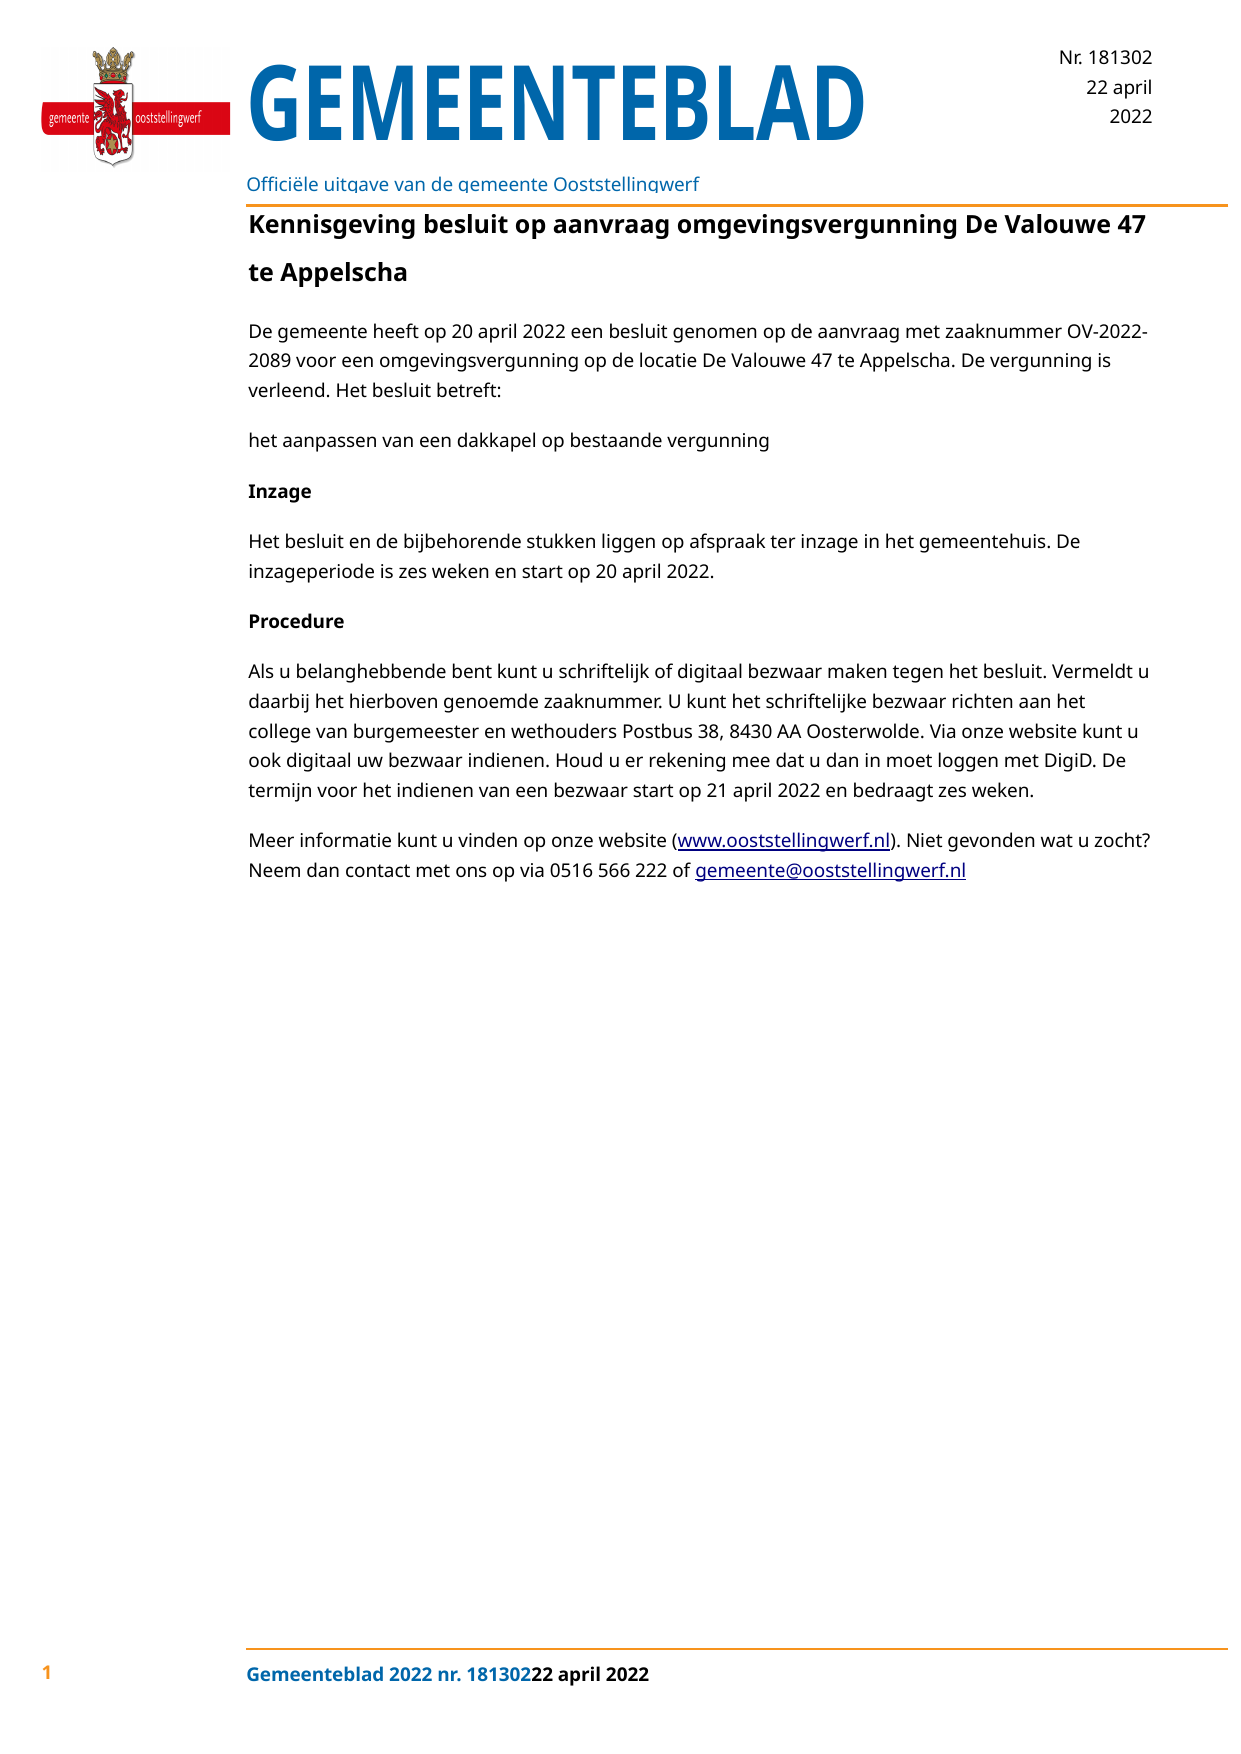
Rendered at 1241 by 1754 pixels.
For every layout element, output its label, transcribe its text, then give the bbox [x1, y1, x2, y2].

text Het besluit en de bijbehorende stukken liggen op afspraak ter inzage in het gemeentehuis. De inzageperiode is zes weken en start op 20 april 2022. [248, 528, 1152, 584]
text Als u belanghebbende bent kunt u schriftelijk of digitaal bezwaar maken tegen het besluit. Vermeldt u daarbij het hierboven genoemde zaaknummer. U kunt het schriftelijke bezwaar richten aan het college van burgemeester en wethouders Postbus 38, 8430 AA Oosterwolde. Via onze website kunt u ook digitaal uw bezwaar indienen. Houd u er rekening mee dat u dan in moet loggen met DigiD. De termijn voor het indienen van een bezwaar start op 21 april 2022 en bedraagt zes weken. [248, 659, 1152, 803]
text Kennisgeving besluit op aanvraag omgevingsvergunning De Valouwe 47 te Appelscha [248, 207, 1152, 288]
text het aanpassen van een dakkapel op bestaande vergunning [248, 427, 1152, 453]
text De gemeente heeft op 20 april 2022 een besluit genomen op de aanvraag met zaaknummer OV-2022-2089 voor een omgevingsvergunning op de locatie De Valouwe 47 te Appelscha. De vergunning is verleend. Het besluit betreft: [248, 318, 1152, 403]
text Procedure [248, 608, 1152, 634]
picture [41, 47, 231, 172]
text Meer informatie kunt u vinden op onze website (www.ooststellingwerf.nl). Niet gevonden wat u zocht? Neem dan contact met ons op via 0516 566 222 of gemeente@ooststellingwerf.nl [248, 827, 1152, 883]
text Inzage [248, 478, 1152, 504]
